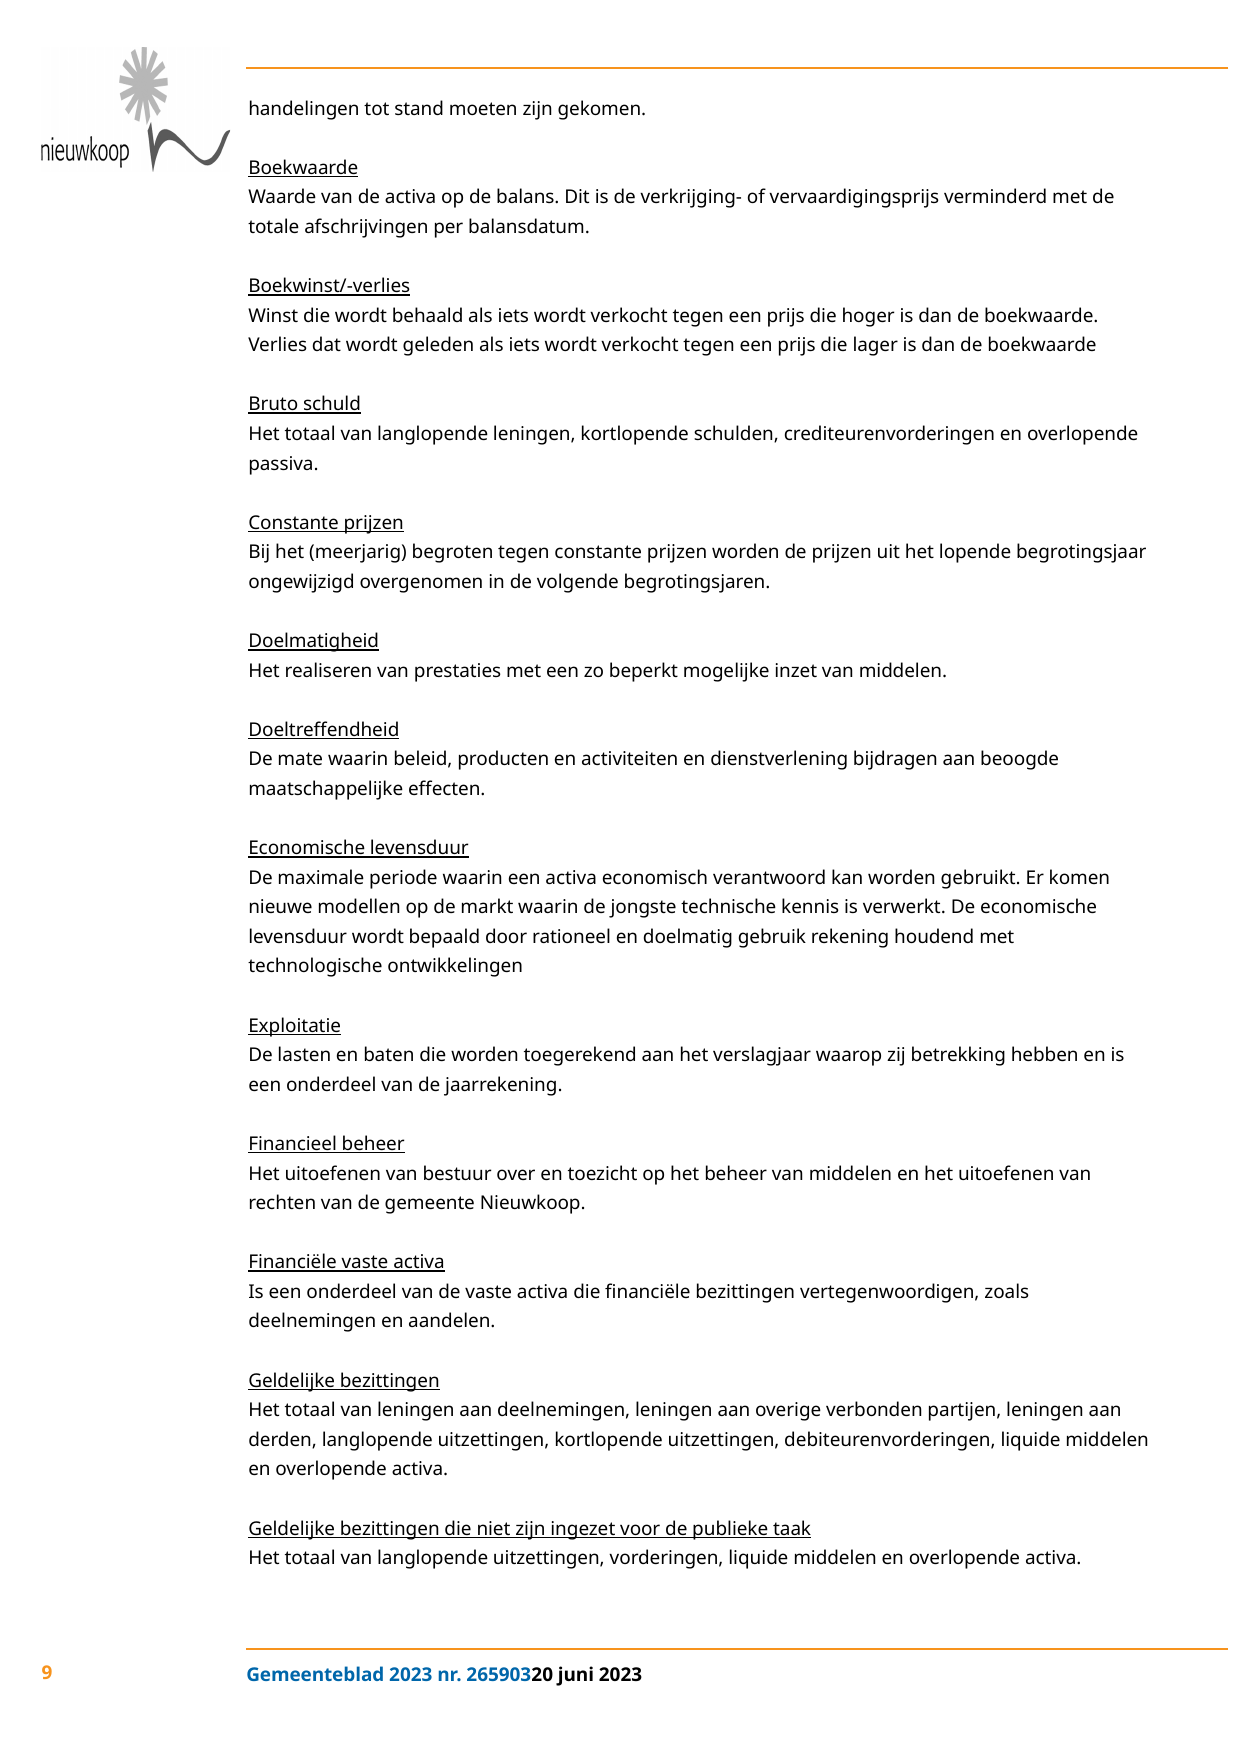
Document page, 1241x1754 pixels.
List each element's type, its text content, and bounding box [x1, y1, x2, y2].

text Exploitatie [248, 1012, 1152, 1038]
text Constante prijzen [248, 509, 1152, 535]
text Financieel beheer [248, 1130, 1152, 1156]
text Bruto schuld [248, 391, 1152, 416]
text Geldelijke bezittingen die niet zijn ingezet voor de publieke taak [248, 1515, 1152, 1541]
text Doelmatigheid [248, 627, 1152, 653]
text De maximale periode waarin een activa economisch verantwoord kan worden gebruikt. Er komen nieuwe modellen op de markt waarin de jongste technische kennis is verwerkt. De economische levensduur wordt bepaald door rationeel en doelmatig gebruik rekening houdend met technologische ontwikkelingen [248, 864, 1152, 978]
text Bij het (meerjarig) begroten tegen constante prijzen worden de prijzen uit het lopende begrotingsjaar ongewijzigd overgenomen in de volgende begrotingsjaren. [248, 538, 1152, 594]
text Boekwinst/-verlies [248, 272, 1152, 298]
text Doeltreffendheid [248, 716, 1152, 742]
text De lasten en baten die worden toegerekend aan het verslagjaar waarop zij betrekking hebben en is een onderdeel van de jaarrekening. [248, 1041, 1152, 1097]
text Verlies dat wordt geleden als iets wordt verkocht tegen een prijs die lager is dan de boekwaarde [248, 331, 1152, 357]
text Geldelijke bezittingen [248, 1367, 1152, 1393]
text Is een onderdeel van de vaste activa die financiële bezittingen vertegenwoordigen, zoals deelnemingen en aandelen. [248, 1278, 1152, 1333]
text Het realiseren van prestaties met een zo beperkt mogelijke inzet van middelen. [248, 657, 1152, 683]
text Het totaal van langlopende leningen, kortlopende schulden, crediteurenvorderingen en overlopende passiva. [248, 420, 1152, 476]
text Het uitoefenen van bestuur over en toezicht op het beheer van middelen en het uitoefenen van rechten van de gemeente Nieuwkoop. [248, 1160, 1152, 1215]
text De mate waarin beleid, producten en activiteiten en dienstverlening bijdragen aan beoogde maatschappelijke effecten. [248, 746, 1152, 801]
text Financiële vaste activa [248, 1248, 1152, 1274]
text Winst die wordt behaald als iets wordt verkocht tegen een prijs die hoger is dan de boekwaarde. [248, 302, 1152, 328]
text Het totaal van leningen aan deelnemingen, leningen aan overige verbonden partijen, leningen aan derden, langlopende uitzettingen, kortlopende uitzettingen, debiteurenvorderingen, liquide middelen en overlopende activa. [248, 1396, 1152, 1481]
text handelingen tot stand moeten zijn gekomen. [248, 95, 1152, 121]
text Boekwaarde [248, 154, 1152, 180]
text Waarde van de activa op de balans. Dit is de verkrijging- of vervaardigingsprijs verminderd met de totale afschrijvingen per balansdatum. [248, 183, 1152, 239]
text Economische levensduur [248, 834, 1152, 860]
picture [41, 47, 231, 172]
text Het totaal van langlopende uitzettingen, vorderingen, liquide middelen en overlopende activa. [248, 1544, 1152, 1570]
